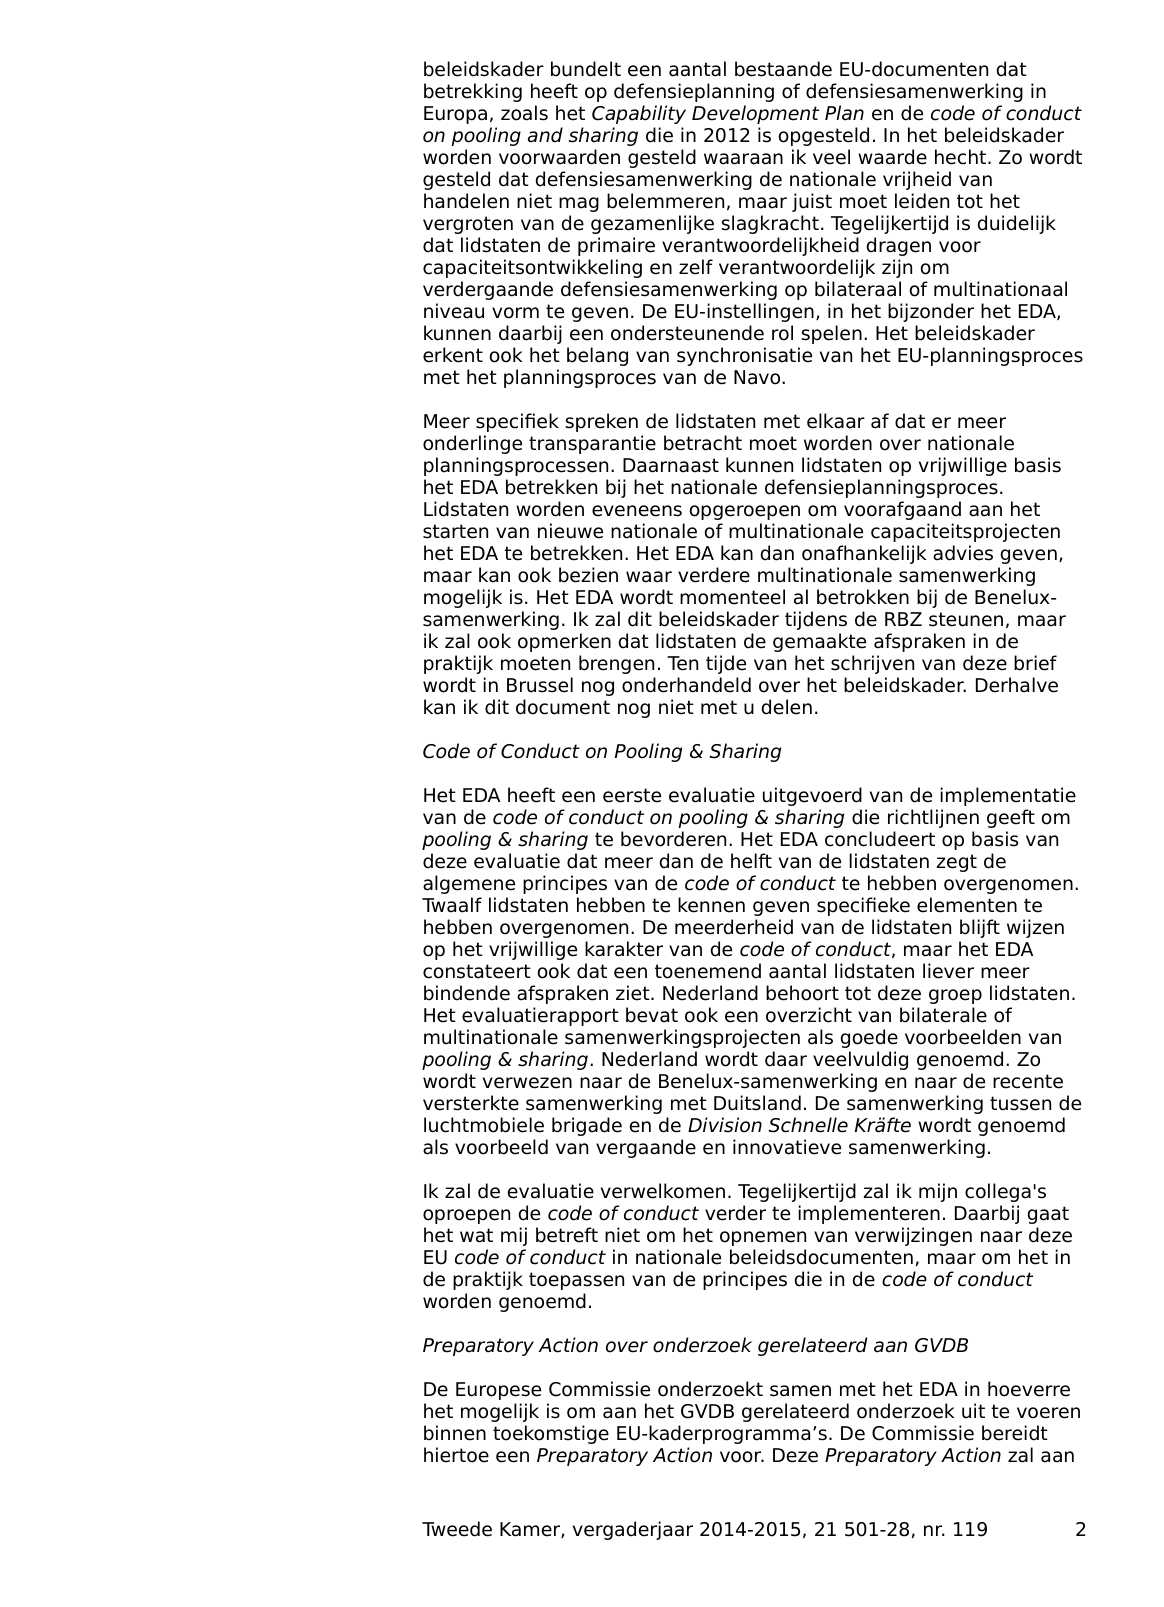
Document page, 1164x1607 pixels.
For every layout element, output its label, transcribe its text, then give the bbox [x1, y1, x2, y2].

text De Europese Commissie onderzoekt samen met het EDA in hoeverre het mogelijk is om aan het GVDB gerelateerd onderzoek uit te voeren binnen toekomstige EU-kaderprogramma’s. De Commissie bereidt hiertoe een Preparatory Action voor. Deze Preparatory Action zal aan [422, 1379, 1087, 1467]
text beleidskader bundelt een aantal bestaande EU-documenten dat betrekking heeft op defensieplanning of defensiesamenwerking in Europa, zoals het Capability Development Plan en de code of conduct on pooling and sharing die in 2012 is opgesteld. In het beleidskader worden voorwaarden gesteld waaraan ik veel waarde hecht. Zo wordt gesteld dat defensiesamenwerking de nationale vrijheid van handelen niet mag belemmeren, maar juist moet leiden tot het vergroten van de gezamenlijke slagkracht. Tegelijkertijd is duidelijk dat lidstaten de primaire verantwoordelijkheid dragen voor capaciteitsontwikkeling en zelf verantwoordelijk zijn om verdergaande defensiesamenwerking op bilateraal of multinationaal niveau vorm te geven. De EU-instellingen, in het bijzonder het EDA, kunnen daarbij een ondersteunende rol spelen. Het beleidskader erkent ook het belang van synchronisatie van het EU-planningsproces met het planningsproces van de Navo. [422, 59, 1087, 389]
subtitle Preparatory Action over onderzoek gerelateerd aan GVDB [422, 1335, 1087, 1357]
subtitle Code of Conduct on Pooling & Sharing [422, 741, 1087, 763]
text Ik zal de evaluatie verwelkomen. Tegelijkertijd zal ik mijn collega's oproepen de code of conduct verder te implementeren. Daarbij gaat het wat mij betreft niet om het opnemen van verwijzingen naar deze EU code of conduct in nationale beleidsdocumenten, maar om het in de praktijk toepassen van de principes die in de code of conduct worden genoemd. [422, 1181, 1087, 1313]
text Meer specifiek spreken de lidstaten met elkaar af dat er meer onderlinge transparantie betracht moet worden over nationale planningsprocessen. Daarnaast kunnen lidstaten op vrijwillige basis het EDA betrekken bij het nationale defensieplanningsproces. Lidstaten worden eveneens opgeroepen om voorafgaand aan het starten van nieuwe nationale of multinationale capaciteitsprojecten het EDA te betrekken. Het EDA kan dan onafhankelijk advies geven, maar kan ook bezien waar verdere multinationale samenwerking mogelijk is. Het EDA wordt momenteel al betrokken bij de Benelux-samenwerking. Ik zal dit beleidskader tijdens de RBZ steunen, maar ik zal ook opmerken dat lidstaten de gemaakte afspraken in de praktijk moeten brengen. Ten tijde van het schrijven van deze brief wordt in Brussel nog onderhandeld over het beleidskader. Derhalve kan ik dit document nog niet met u delen. [422, 411, 1087, 719]
text Het EDA heeft een eerste evaluatie uitgevoerd van de implementatie van de code of conduct on pooling & sharing die richtlijnen geeft om pooling & sharing te bevorderen. Het EDA concludeert op basis van deze evaluatie dat meer dan de helft van de lidstaten zegt de algemene principes van de code of conduct te hebben overgenomen. Twaalf lidstaten hebben te kennen geven specifieke elementen te hebben overgenomen. De meerderheid van de lidstaten blijft wijzen op het vrijwillige karakter van de code of conduct, maar het EDA constateert ook dat een toenemend aantal lidstaten liever meer bindende afspraken ziet. Nederland behoort tot deze groep lidstaten. Het evaluatierapport bevat ook een overzicht van bilaterale of multinationale samenwerkingsprojecten als goede voorbeelden van pooling & sharing. Nederland wordt daar veelvuldig genoemd. Zo wordt verwezen naar de Benelux-samenwerking en naar de recente versterkte samenwerking met Duitsland. De samenwerking tussen de luchtmobiele brigade en de Division Schnelle Kräfte wordt genoemd als voorbeeld van vergaande en innovatieve samenwerking. [422, 785, 1087, 1159]
